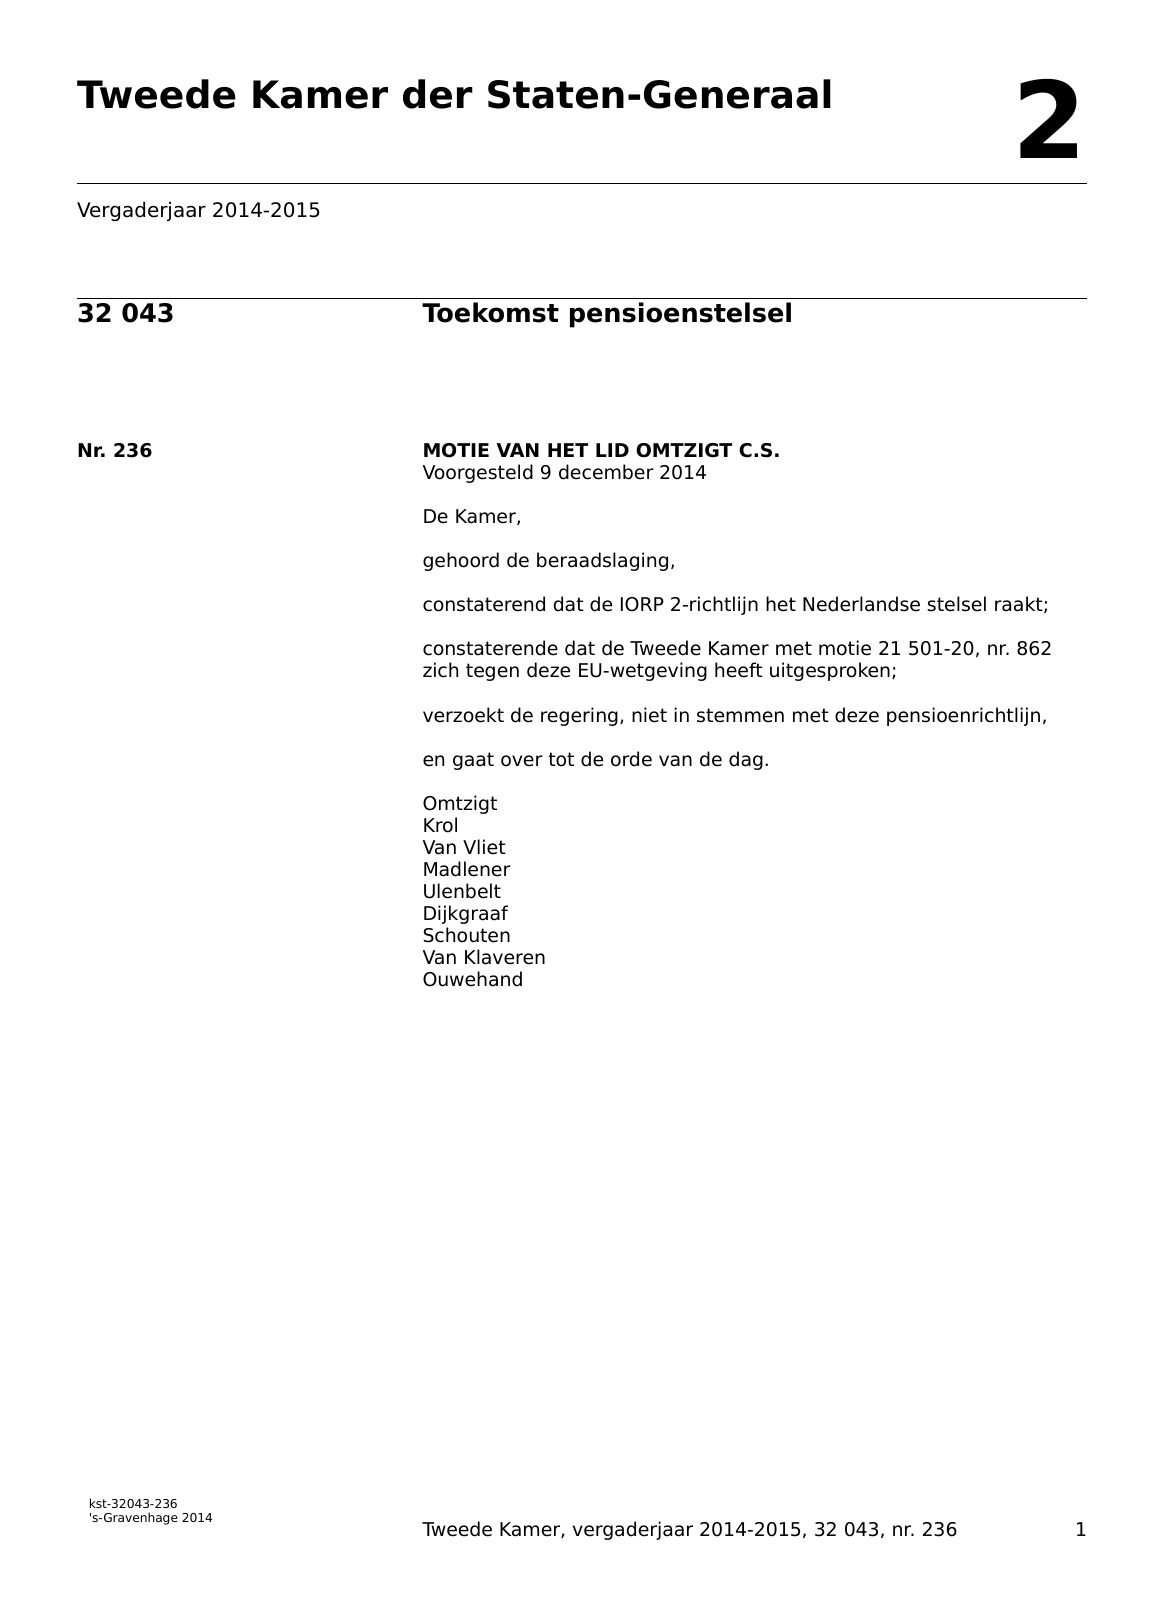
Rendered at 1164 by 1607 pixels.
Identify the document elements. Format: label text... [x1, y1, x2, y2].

text 's-Gravenhage 2014 [88, 1511, 323, 1525]
text gehoord de beraadslaging, [422, 550, 1087, 572]
subtitle 32 043 Toekomst pensioenstelsel [77, 299, 1087, 329]
text constaterend dat de IORP 2-richtlijn het Nederlandse stelsel raakt; [422, 594, 1087, 616]
text Dijkgraaf [422, 903, 1087, 925]
text Krol [422, 815, 1087, 837]
text Schouten [422, 925, 1087, 947]
text De Kamer, [422, 506, 1087, 528]
text verzoekt de regering, niet in stemmen met deze pensioenrichtlijn, [422, 704, 1087, 726]
table_header 2 [886, 59, 1087, 183]
text Van Vliet [422, 837, 1087, 859]
text Ulenbelt [422, 881, 1087, 903]
text en gaat over tot de orde van de dag. [422, 749, 1087, 771]
subtitle Nr. 236 MOTIE VAN HET LID OMTZIGT C.S. [77, 440, 1087, 462]
text Omtzigt [422, 793, 1087, 815]
text constaterende dat de Tweede Kamer met motie 21 501-20, nr. 862 zich tegen deze EU-wetgeving heeft uitgesproken; [422, 638, 1087, 682]
text Ouwehand [422, 969, 1087, 991]
text Voorgesteld 9 december 2014 [422, 462, 1087, 484]
text Van Klaveren [422, 947, 1087, 969]
text Madlener [422, 859, 1087, 881]
table_cell Vergaderjaar 2014-2015 [77, 184, 1087, 298]
table_header Tweede Kamer der Staten-Generaal [77, 59, 886, 183]
text kst-32043-236 [88, 1497, 323, 1511]
